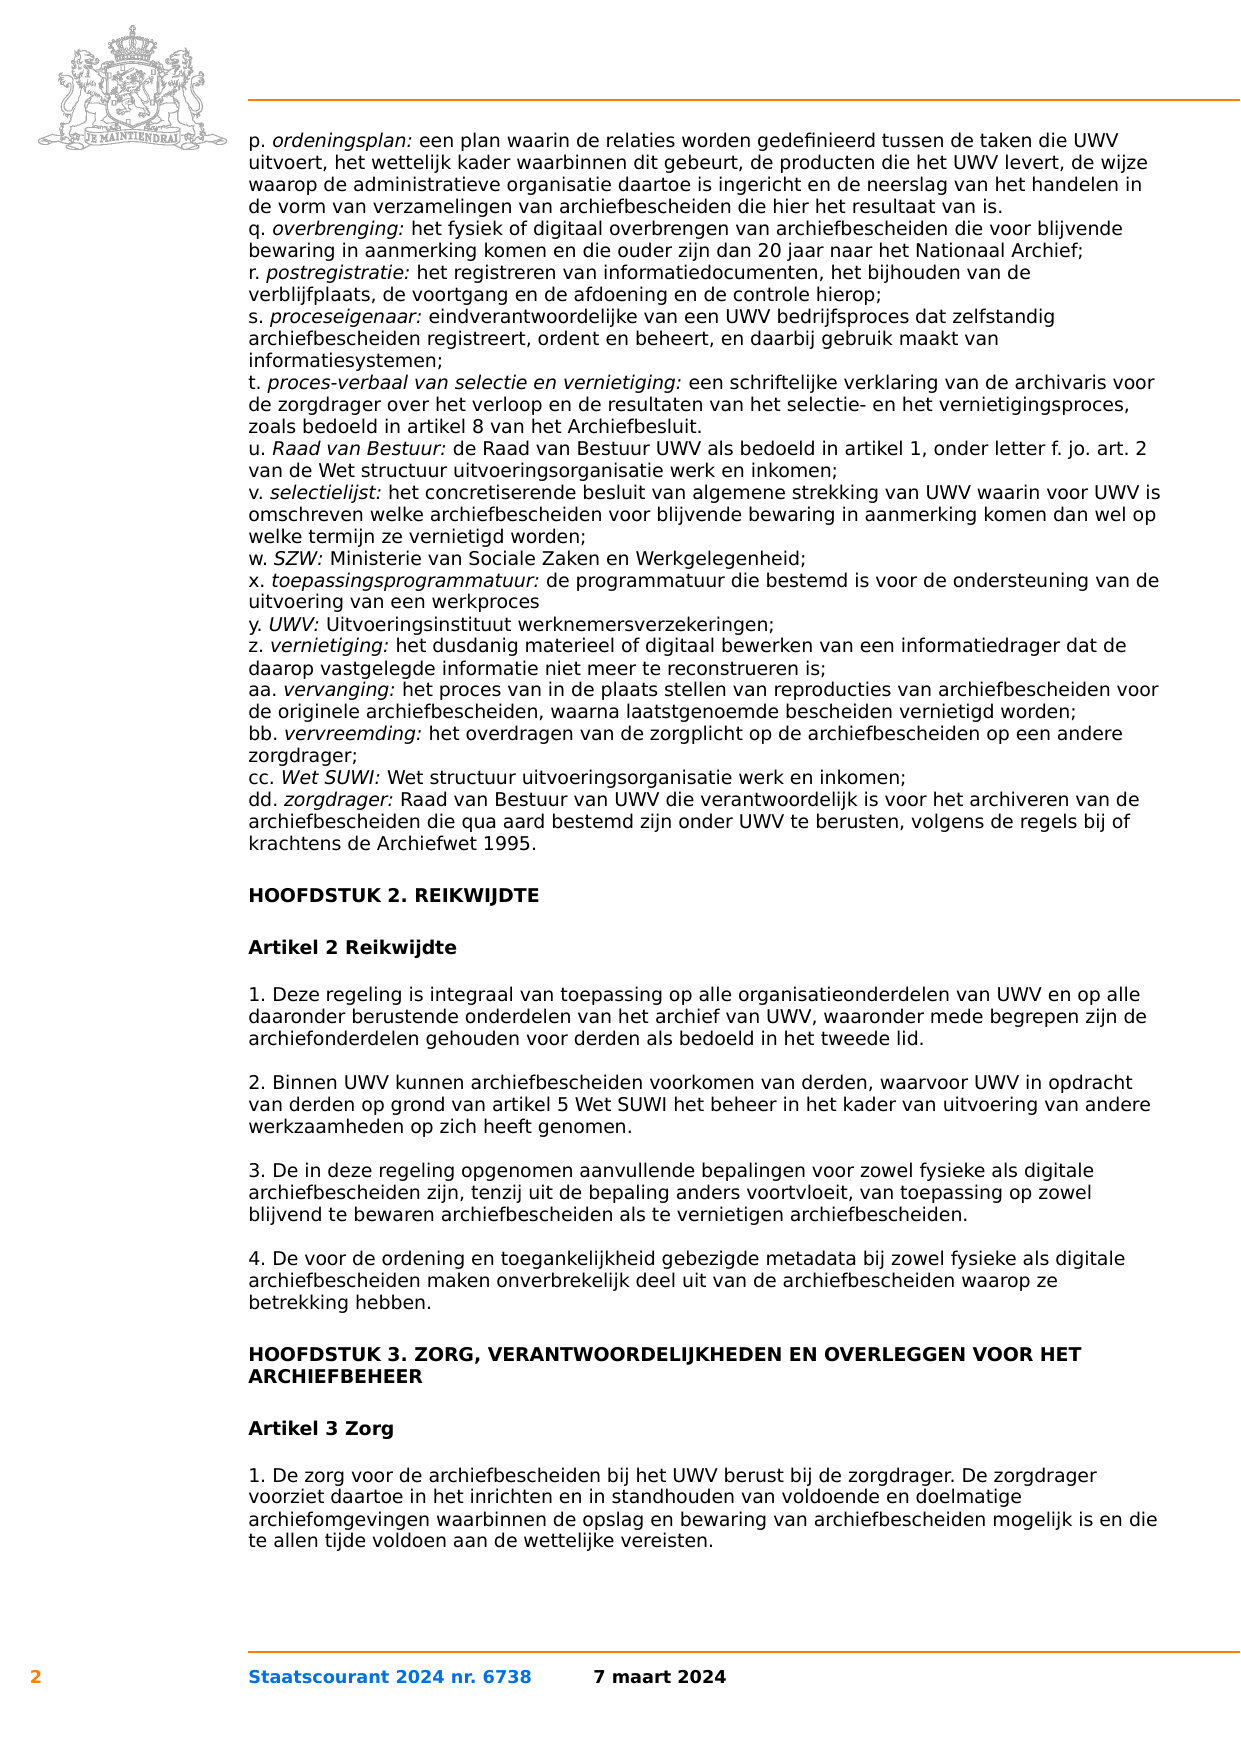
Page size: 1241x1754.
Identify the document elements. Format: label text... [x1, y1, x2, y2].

text w. SZW: Ministerie van Sociale Zaken en Werkgelegenheid; [248, 547, 1163, 569]
text aa. vervanging: het proces van in de plaats stellen van reproducties van archiefbescheiden voor de originele archiefbescheiden, waarna laatstgenoemde bescheiden vernietigd worden; [248, 679, 1163, 723]
text v. selectielijst: het concretiserende besluit van algemene strekking van UWV waarin voor UWV is omschreven welke archiefbescheiden voor blijvende bewaring in aanmerking komen dan wel op welke termijn ze vernietigd worden; [248, 482, 1163, 547]
subtitle HOOFDSTUK 3. ZORG, VERANTWOORDELIJKHEDEN EN OVERLEGGEN VOOR HET ARCHIEFBEHEER [248, 1343, 1163, 1387]
text u. Raad van Bestuur: de Raad van Bestuur UWV als bedoeld in artikel 1, onder letter f. jo. art. 2 van de Wet structuur uitvoeringsorganisatie werk en inkomen; [248, 438, 1163, 482]
text q. overbrenging: het fysiek of digitaal overbrengen van archiefbescheiden die voor blijvende bewaring in aanmerking komen en die ouder zijn dan 20 jaar naar het Nationaal Archief; [248, 218, 1163, 262]
text p. ordeningsplan: een plan waarin de relaties worden gedefinieerd tussen de taken die UWV uitvoert, het wettelijk kader waarbinnen dit gebeurt, de producten die het UWV levert, de wijze waarop de administratieve organisatie daartoe is ingericht en de neerslag van het handelen in de vorm van verzamelingen van archiefbescheiden die hier het resultaat van is. [248, 130, 1163, 218]
text t. proces-verbaal van selectie en vernietiging: een schriftelijke verklaring van de archivaris voor de zorgdrager over het verloop en de resultaten van het selectie- en het vernietigingsproces, zoals bedoeld in artikel 8 van het Archiefbesluit. [248, 372, 1163, 438]
text 1. Deze regeling is integraal van toepassing op alle organisatieonderdelen van UWV en op alle daaronder berustende onderdelen van het archief van UWV, waaronder mede begrepen zijn de archiefonderdelen gehouden voor derden als bedoeld in het tweede lid. [248, 984, 1163, 1050]
subtitle HOOFDSTUK 2. REIKWIJDTE [248, 885, 1163, 907]
subtitle Artikel 2 Reikwijdte [248, 937, 1163, 959]
text bb. vervreemding: het overdragen van de zorgplicht op de archiefbescheiden op een andere zorgdrager; [248, 723, 1163, 767]
text x. toepassingsprogrammatuur: de programmatuur die bestemd is voor de ondersteuning van de uitvoering van een werkproces [248, 569, 1163, 613]
text r. postregistratie: het registreren van informatiedocumenten, het bijhouden van de verblijfplaats, de voortgang en de afdoening en de controle hierop; [248, 262, 1163, 306]
text 1. De zorg voor de archiefbescheiden bij het UWV berust bij de zorgdrager. De zorgdrager voorziet daartoe in het inrichten en in standhouden van voldoende en doelmatige archiefomgevingen waarbinnen de opslag en bewaring van archiefbescheiden mogelijk is en die te allen tijde voldoen aan de wettelijke vereisten. [248, 1464, 1163, 1552]
text dd. zorgdrager: Raad van Bestuur van UWV die verantwoordelijk is voor het archiveren van de archiefbescheiden die qua aard bestemd zijn onder UWV te berusten, volgens de regels bij of krachtens de Archiefwet 1995. [248, 789, 1163, 855]
text 4. De voor de ordening en toegankelijkheid gebezigde metadata bij zowel fysieke als digitale archiefbescheiden maken onverbrekelijk deel uit van de archiefbescheiden waarop ze betrekking hebben. [248, 1248, 1163, 1313]
text cc. Wet SUWI: Wet structuur uitvoeringsorganisatie werk en inkomen; [248, 767, 1163, 789]
text s. proceseigenaar: eindverantwoordelijke van een UWV bedrijfsproces dat zelfstandig archiefbescheiden registreert, ordent en beheert, en daarbij gebruik maakt van informatiesystemen; [248, 306, 1163, 372]
subtitle Artikel 3 Zorg [248, 1417, 1163, 1439]
text 3. De in deze regeling opgenomen aanvullende bepalingen voor zowel fysieke als digitale archiefbescheiden zijn, tenzij uit de bepaling anders voortvloeit, van toepassing op zowel blijvend te bewaren archiefbescheiden als te vernietigen archiefbescheiden. [248, 1160, 1163, 1226]
picture [38, 25, 227, 150]
text 2. Binnen UWV kunnen archiefbescheiden voorkomen van derden, waarvoor UWV in opdracht van derden op grond van artikel 5 Wet SUWI het beheer in het kader van uitvoering van andere werkzaamheden op zich heeft genomen. [248, 1072, 1163, 1138]
text y. UWV: Uitvoeringsinstituut werknemersverzekeringen; [248, 613, 1163, 635]
text z. vernietiging: het dusdanig materieel of digitaal bewerken van een informatiedrager dat de daarop vastgelegde informatie niet meer te reconstrueren is; [248, 635, 1163, 679]
